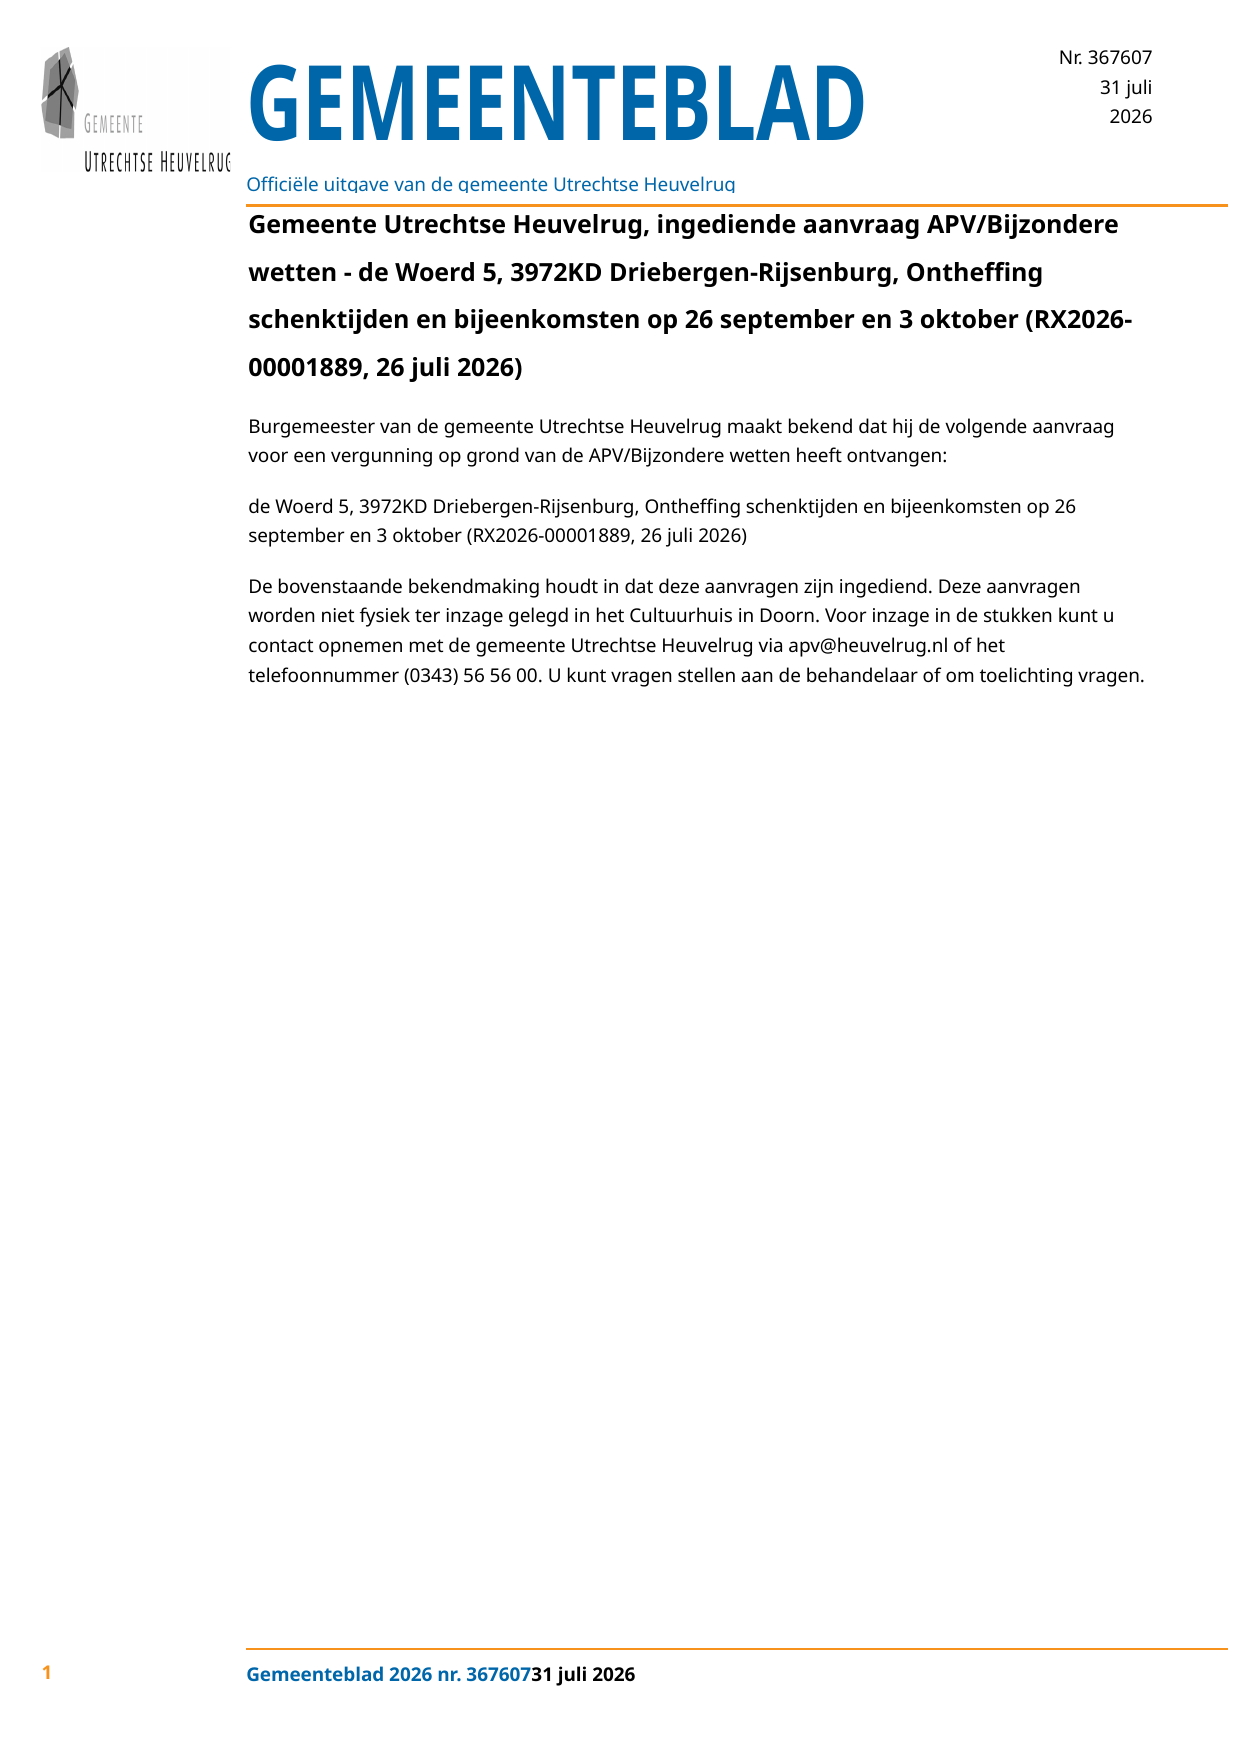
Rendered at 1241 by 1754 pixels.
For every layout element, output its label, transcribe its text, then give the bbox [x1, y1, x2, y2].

text de Woerd 5, 3972KD Driebergen-Rijsenburg, Ontheffing schenktijden en bijeenkomsten op 26 september en 3 oktober (RX2026-00001889, 26 juli 2026) [248, 493, 1152, 548]
picture [41, 47, 231, 172]
text Burgemeester van de gemeente Utrechtse Heuvelrug maakt bekend dat hij de volgende aanvraag voor een vergunning op grond van de APV/Bijzondere wetten heeft ontvangen: [248, 413, 1152, 468]
text Gemeente Utrechtse Heuvelrug, ingediende aanvraag APV/Bijzondere wetten - de Woerd 5, 3972KD Driebergen-Rijsenburg, Ontheffing schenktijden en bijeenkomsten op 26 september en 3 oktober (RX2026-00001889, 26 juli 2026) [248, 207, 1152, 384]
text De bovenstaande bekendmaking houdt in dat deze aanvragen zijn ingediend. Deze aanvragen worden niet fysiek ter inzage gelegd in het Cultuurhuis in Doorn. Voor inzage in de stukken kunt u contact opnemen met de gemeente Utrechtse Heuvelrug via apv@heuvelrug.nl of het telefoonnummer (0343) 56 56 00. U kunt vragen stellen aan de behandelaar of om toelichting vragen. [248, 573, 1152, 688]
